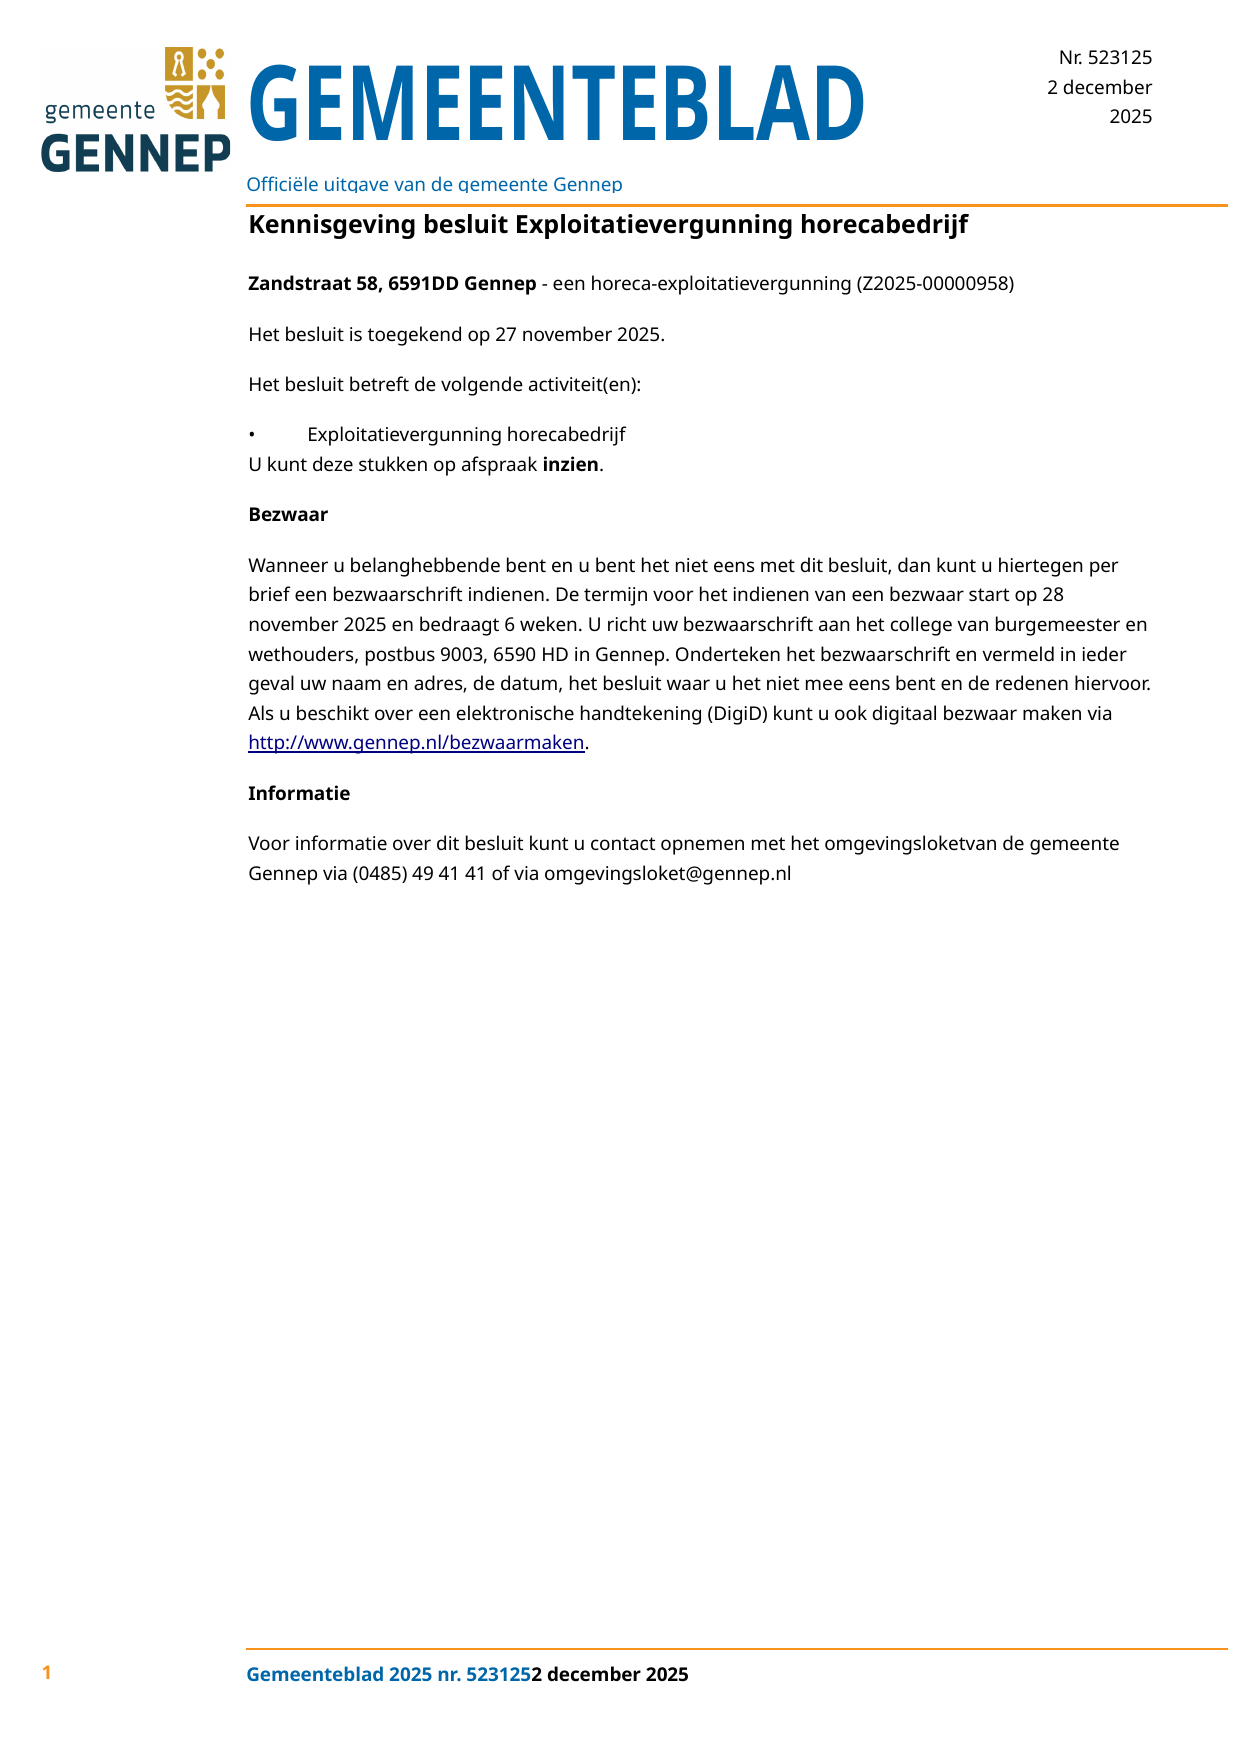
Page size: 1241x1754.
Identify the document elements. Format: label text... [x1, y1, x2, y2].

text Het besluit is toegekend op 27 november 2025. [248, 321, 1152, 346]
text Informatie [248, 780, 1152, 806]
list Exploitatievergunning horecabedrijf [248, 422, 1152, 447]
text U kunt deze stukken op afspraak inzien. [248, 451, 1152, 477]
text Het besluit betreft de volgende activiteit(en): [248, 371, 1152, 397]
text Bezwaar [248, 502, 1152, 527]
text Wanneer u belanghebbende bent en u bent het niet eens met dit besluit, dan kunt u hiertegen per brief een bezwaarschrift indienen. De termijn voor het indienen van een bezwaar start op 28 november 2025 en bedraagt 6 weken. U richt uw bezwaarschrift aan het college van burgemeester en wethouders, postbus 9003, 6590 HD in Gennep. Onderteken het bezwaarschrift en vermeld in ieder geval uw naam en adres, de datum, het besluit waar u het niet mee eens bent en de redenen hiervoor. Als u beschikt over een elektronische handtekening (DigiD) kunt u ook digitaal bezwaar maken via http://www.gennep.nl/bezwaarmaken. [248, 552, 1152, 755]
text Kennisgeving besluit Exploitatievergunning horecabedrijf [248, 207, 1152, 241]
picture [41, 47, 231, 172]
text Zandstraat 58, 6591DD Gennep - een horeca-exploitatievergunning (Z2025-00000958) [248, 270, 1152, 296]
text Voor informatie over dit besluit kunt u contact opnemen met het omgevingsloketvan de gemeente Gennep via (0485) 49 41 41 of via omgevingsloket@gennep.nl [248, 830, 1152, 886]
